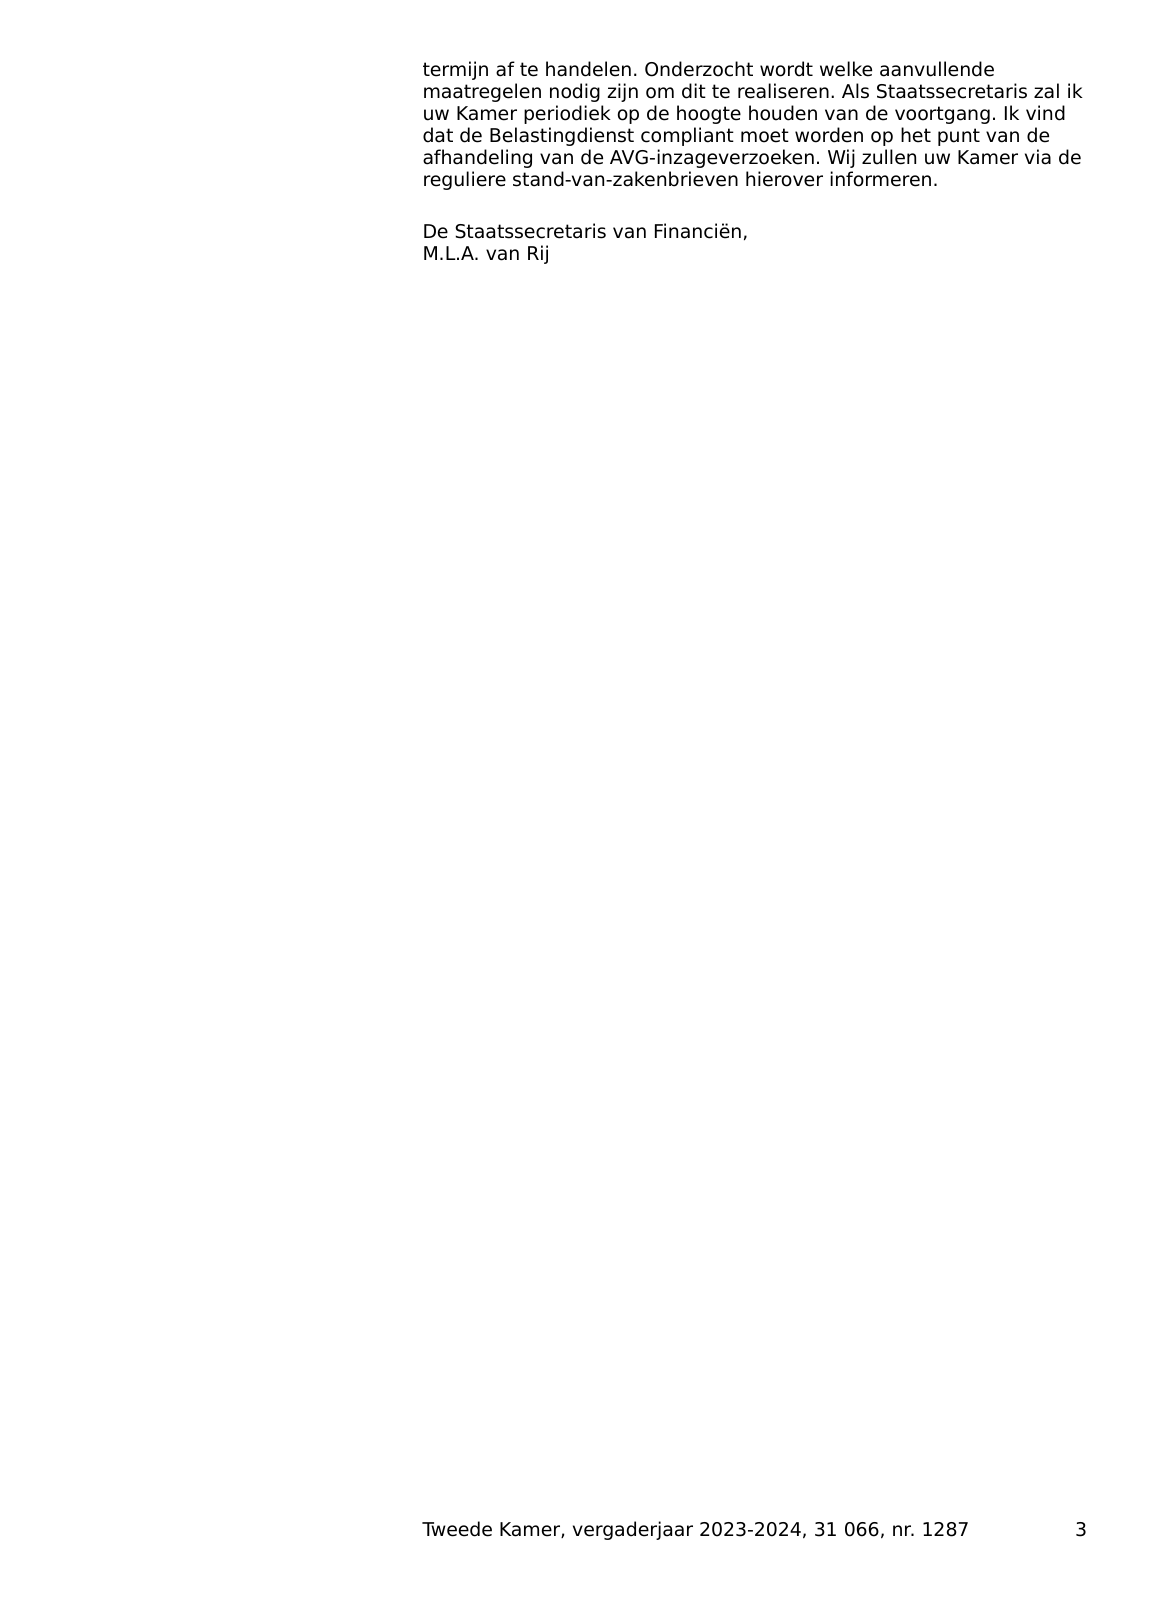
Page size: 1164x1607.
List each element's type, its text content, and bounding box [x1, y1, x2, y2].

text termijn af te handelen. Onderzocht wordt welke aanvullende maatregelen nodig zijn om dit te realiseren. Als Staatssecretaris zal ik uw Kamer periodiek op de hoogte houden van de voortgang. Ik vind dat de Belastingdienst compliant moet worden op het punt van de afhandeling van de AVG-inzageverzoeken. Wij zullen uw Kamer via de reguliere stand-van-zakenbrieven hierover informeren. [422, 59, 1087, 191]
text De Staatssecretaris van Financiën, M.L.A. van Rij [422, 221, 1087, 265]
